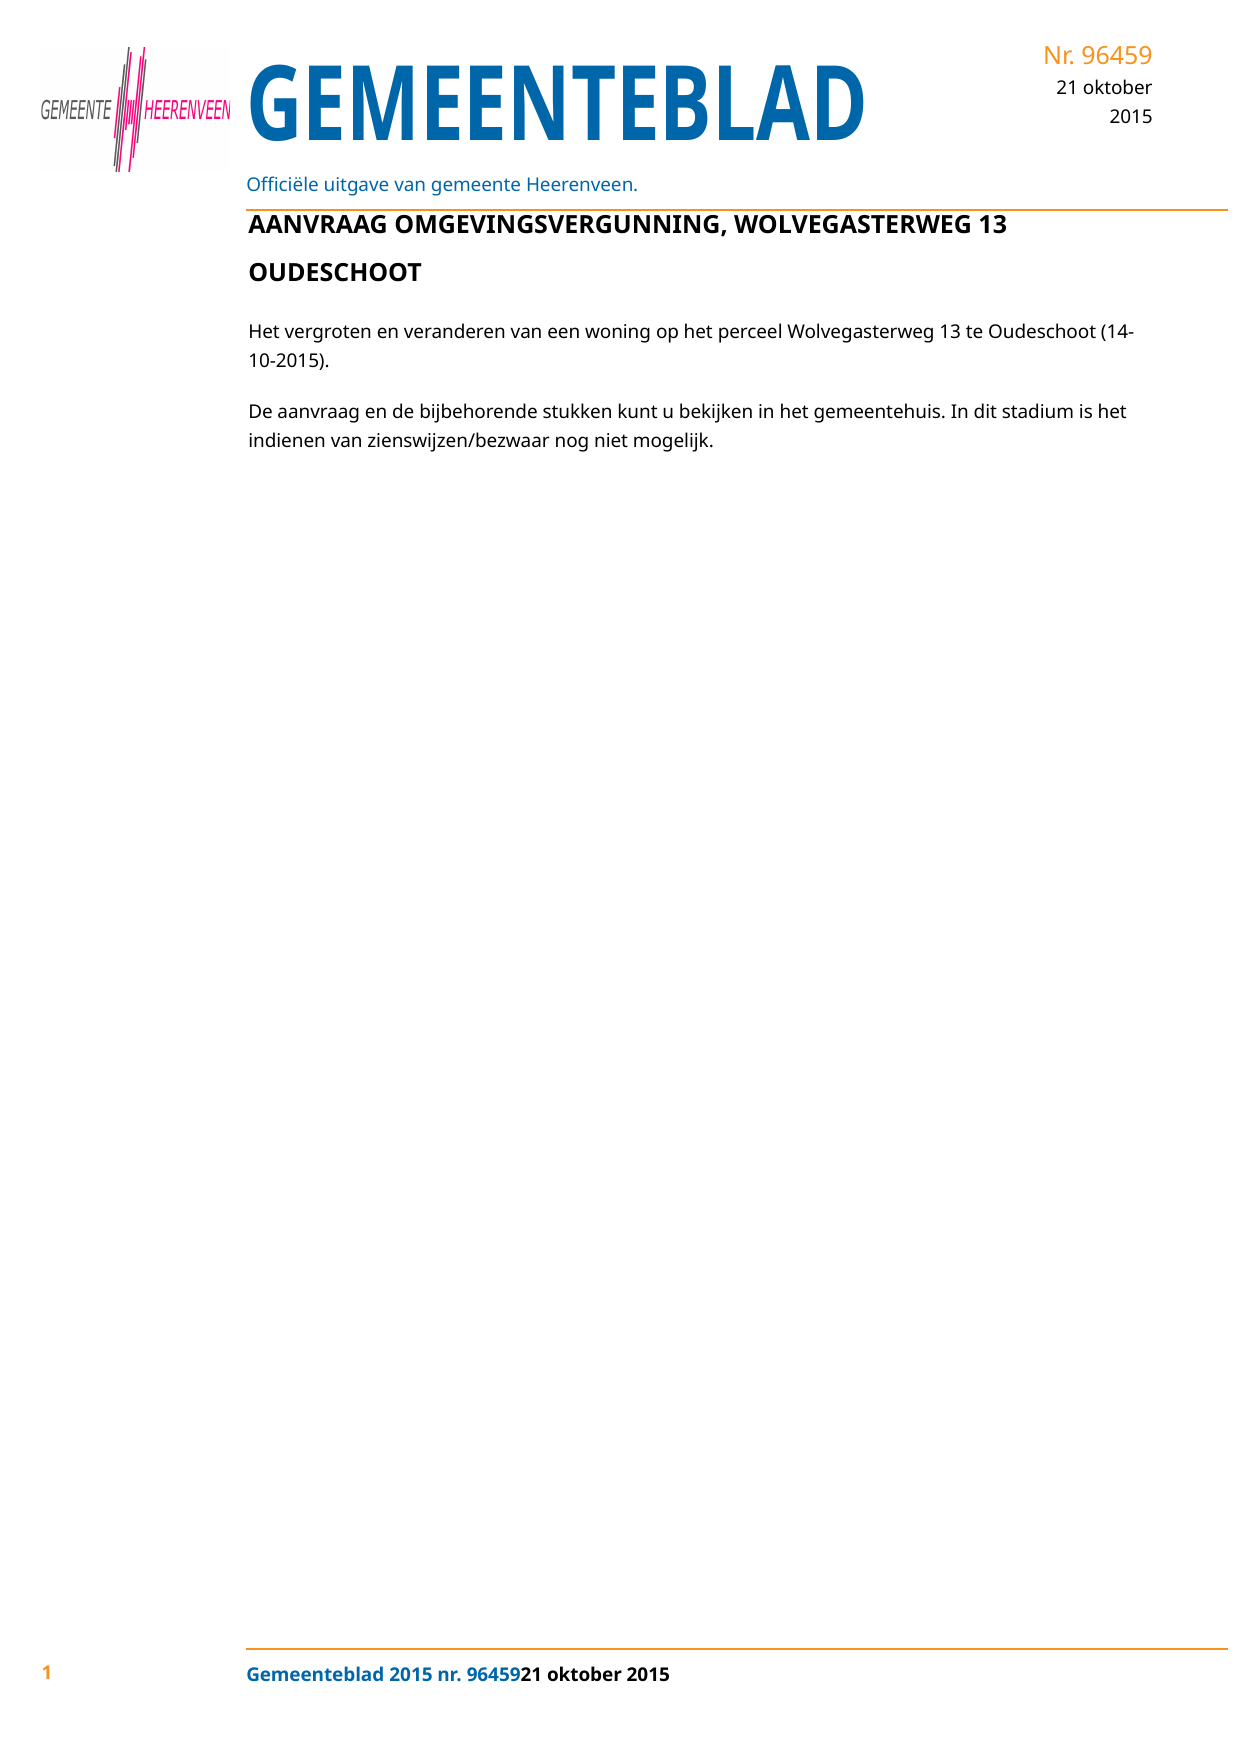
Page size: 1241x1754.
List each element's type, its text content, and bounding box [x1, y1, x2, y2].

text Het vergroten en veranderen van een woning op het perceel Wolvegasterweg 13 te Oudeschoot (14-10-2015). [248, 318, 1152, 373]
text AANVRAAG OMGEVINGSVERGUNNING, WOLVEGASTERWEG 13 OUDESCHOOT [248, 211, 1152, 288]
text De aanvraag en de bijbehorende stukken kunt u bekijken in het gemeentehuis. In dit stadium is het indienen van zienswijzen/bezwaar nog niet mogelijk. [248, 398, 1152, 453]
picture [41, 47, 231, 172]
